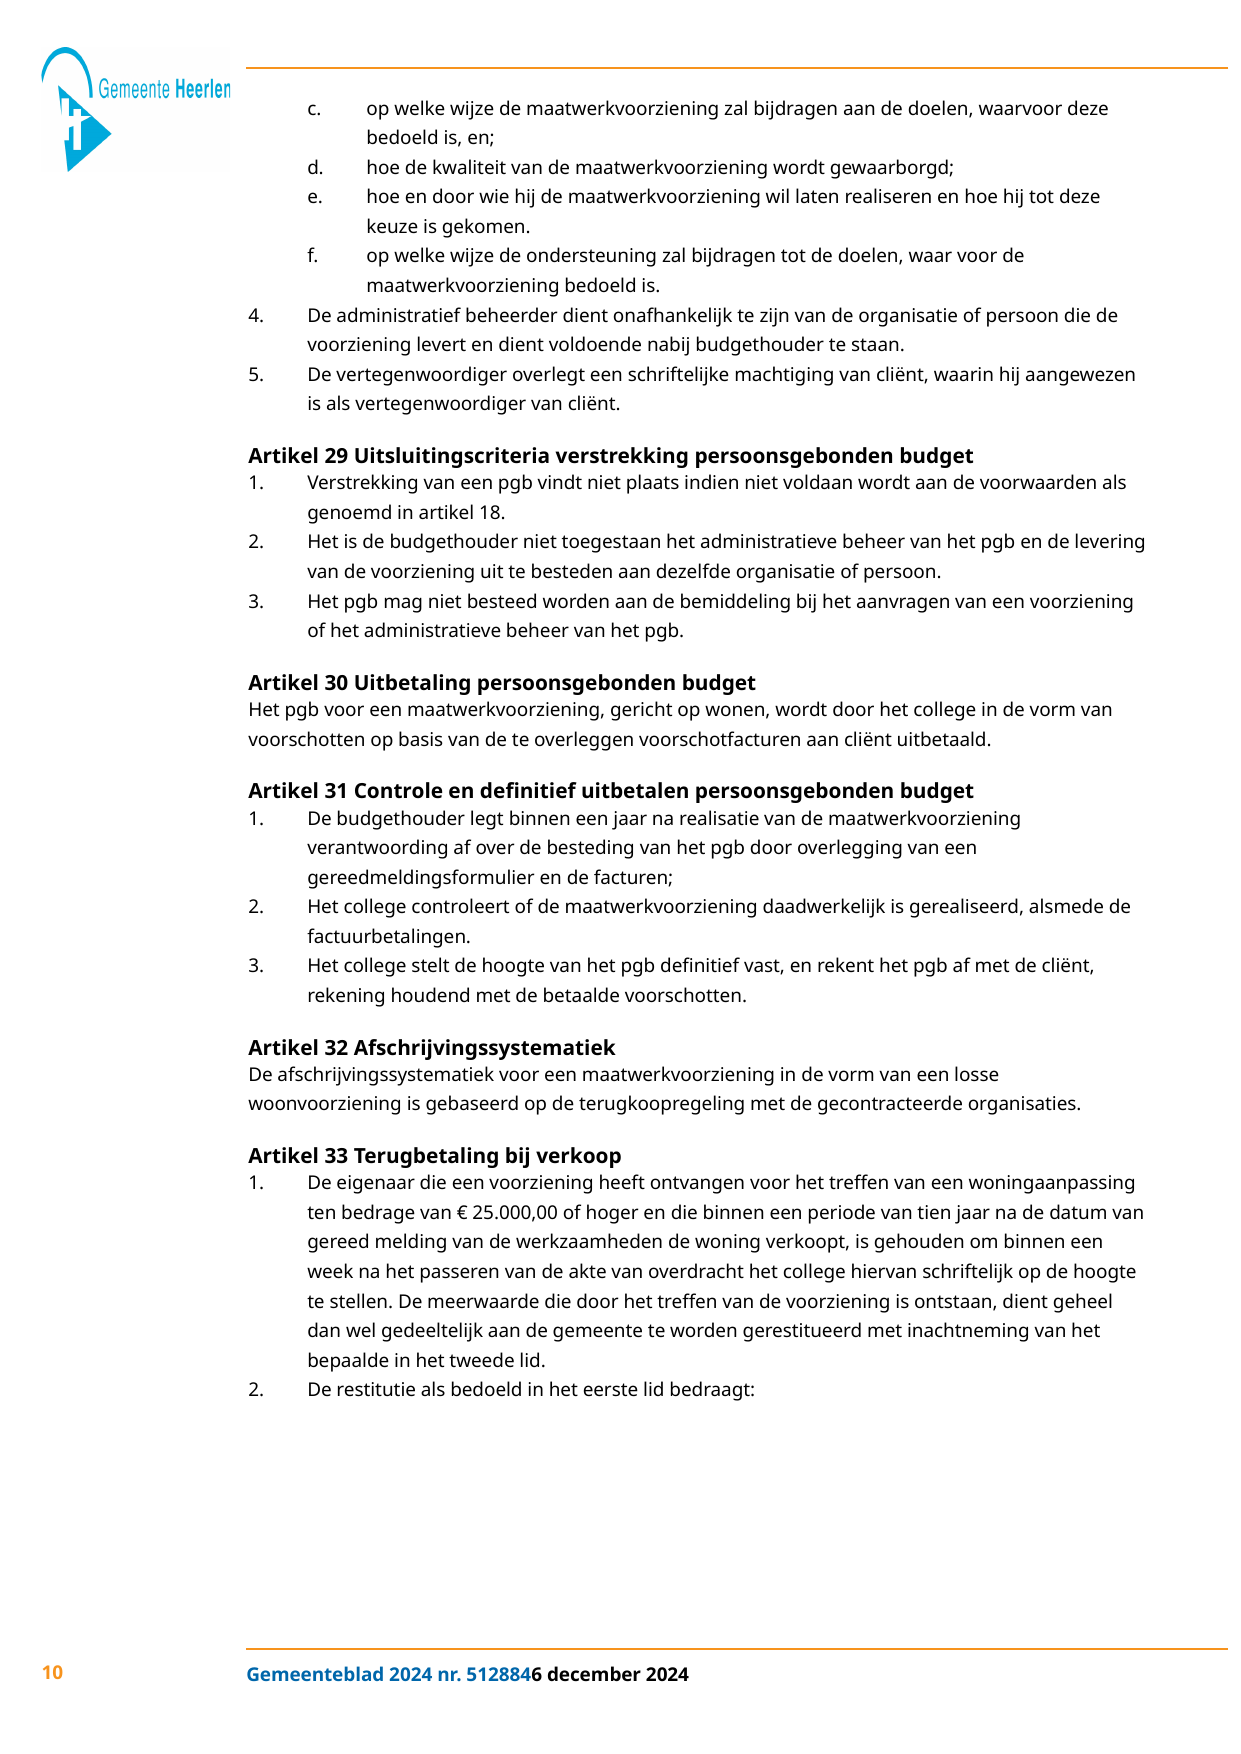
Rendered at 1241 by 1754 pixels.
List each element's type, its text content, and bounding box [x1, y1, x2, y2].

list De vertegenwoordiger overlegt een schriftelijke machtiging van cliënt, waarin hij aangewezen is als vertegenwoordiger van cliënt. [248, 361, 1152, 416]
picture [41, 47, 59, 70]
list hoe de kwaliteit van de maatwerkvoorziening wordt gewaarborgd; [307, 154, 1152, 180]
text Artikel 31 Controle en definitief uitbetalen persoonsgebonden budget [248, 776, 1152, 805]
list Het is de budgethouder niet toegestaan het administratieve beheer van het pgb en de levering van de voorziening uit te besteden aan dezelfde organisatie of persoon. [248, 529, 1152, 584]
text Artikel 32 Afschrijvingssystematiek [248, 1033, 1152, 1061]
list hoe en door wie hij de maatwerkvoorziening wil laten realiseren en hoe hij tot deze keuze is gekomen. [307, 183, 1152, 239]
text Artikel 33 Terugbetaling bij verkoop [248, 1141, 1152, 1169]
list Het college stelt de hoogte van het pgb definitief vast, en rekent het pgb af met de cliënt, rekening houdend met de betaalde voorschotten. [248, 953, 1152, 1008]
list De budgethouder legt binnen een jaar na realisatie van de maatwerkvoorziening verantwoording af over de besteding van het pgb door overlegging van een gereedmeldingsformulier en de facturen; [248, 805, 1152, 889]
list De administratief beheerder dient onafhankelijk te zijn van de organisatie of persoon die de voorziening levert en dient voldoende nabij budgethouder te staan. [248, 302, 1152, 357]
list op welke wijze de ondersteuning zal bijdragen tot de doelen, waar voor de maatwerkvoorziening bedoeld is. [307, 243, 1152, 298]
text De afschrijvingssystematiek voor een maatwerkvoorziening in de vorm van een losse woonvoorziening is gebaseerd op de terugkoopregeling met de gecontracteerde organisaties. [248, 1061, 1152, 1116]
list Het pgb mag niet besteed worden aan de bemiddeling bij het aanvragen van een voorziening of het administratieve beheer van het pgb. [248, 588, 1152, 643]
text Artikel 29 Uitsluitingscriteria verstrekking persoonsgebonden budget [248, 441, 1152, 469]
list op welke wijze de maatwerkvoorziening zal bijdragen aan de doelen, waarvoor deze bedoeld is, en; [307, 95, 1152, 150]
list Verstrekking van een pgb vindt niet plaats indien niet voldaan wordt aan de voorwaarden als genoemd in artikel 18. [248, 469, 1152, 525]
picture [41, 47, 231, 172]
list De restitutie als bedoeld in het eerste lid bedraagt: [248, 1377, 1152, 1402]
text Artikel 30 Uitbetaling persoonsgebonden budget [248, 668, 1152, 696]
list Het college controleert of de maatwerkvoorziening daadwerkelijk is gerealiseerd, alsmede de factuurbetalingen. [248, 893, 1152, 949]
list De eigenaar die een voorziening heeft ontvangen voor het treffen van een woningaanpassing ten bedrage van € 25.000,00 of hoger en die binnen een periode van tien jaar na de datum van gereed melding van de werkzaamheden de woning verkoopt, is gehouden om binnen een week na het passeren van de akte van overdracht het college hiervan schriftelijk op de hoogte te stellen. De meerwaarde die door het treffen van de voorziening is ontstaan, dient geheel dan wel gedeeltelijk aan de gemeente te worden gerestitueerd met inachtneming van het bepaalde in het tweede lid. [248, 1169, 1152, 1373]
text Het pgb voor een maatwerkvoorziening, gericht op wonen, wordt door het college in de vorm van voorschotten op basis van de te overleggen voorschotfacturen aan cliënt uitbetaald. [248, 696, 1152, 752]
